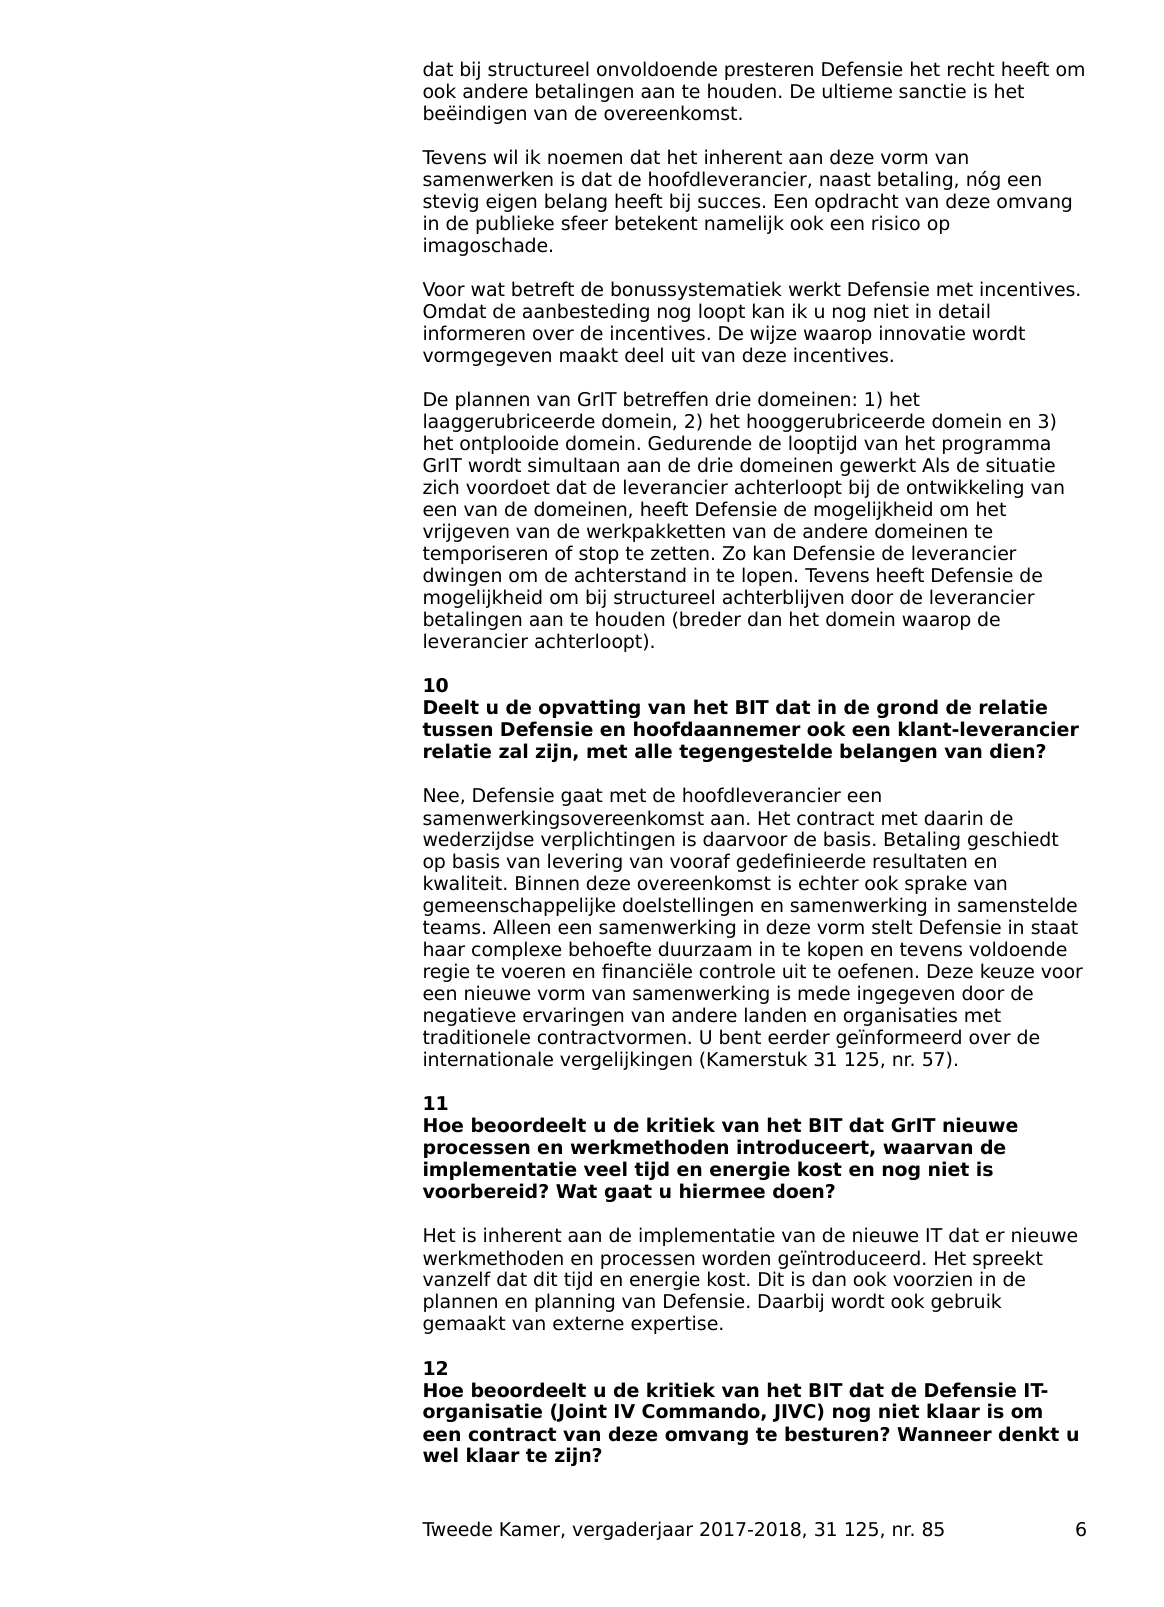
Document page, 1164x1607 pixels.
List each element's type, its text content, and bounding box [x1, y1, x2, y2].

text 10 [422, 675, 1087, 697]
text Voor wat betreft de bonussystematiek werkt Defensie met incentives. Omdat de aanbesteding nog loopt kan ik u nog niet in detail informeren over de incentives. De wijze waarop innovatie wordt vormgegeven maakt deel uit van deze incentives. [422, 279, 1087, 367]
text dat bij structureel onvoldoende presteren Defensie het recht heeft om ook andere betalingen aan te houden. De ultieme sanctie is het beëindigen van de overeenkomst. [422, 59, 1087, 125]
text De plannen van GrIT betreffen drie domeinen: 1) het laaggerubriceerde domein, 2) het hooggerubriceerde domein en 3) het ontplooide domein. Gedurende de looptijd van het programma GrIT wordt simultaan aan de drie domeinen gewerkt Als de situatie zich voordoet dat de leverancier achterloopt bij de ontwikkeling van een van de domeinen, heeft Defensie de mogelijkheid om het vrijgeven van de werkpakketten van de andere domeinen te temporiseren of stop te zetten. Zo kan Defensie de leverancier dwingen om de achterstand in te lopen. Tevens heeft Defensie de mogelijkheid om bij structureel achterblijven door de leverancier betalingen aan te houden (breder dan het domein waarop de leverancier achterloopt). [422, 389, 1087, 653]
text Tevens wil ik noemen dat het inherent aan deze vorm van samenwerken is dat de hoofdleverancier, naast betaling, nóg een stevig eigen belang heeft bij succes. Een opdracht van deze omvang in de publieke sfeer betekent namelijk ook een risico op imagoschade. [422, 147, 1087, 257]
text 12 [422, 1357, 1087, 1379]
text Deelt u de opvatting van het BIT dat in de grond de relatie tussen Defensie en hoofdaannemer ook een klant-leverancier relatie zal zijn, met alle tegengestelde belangen van dien? [422, 697, 1087, 763]
text Het is inherent aan de implementatie van de nieuwe IT dat er nieuwe werkmethoden en processen worden geïntroduceerd. Het spreekt vanzelf dat dit tijd en energie kost. Dit is dan ook voorzien in de plannen en planning van Defensie. Daarbij wordt ook gebruik gemaakt van externe expertise. [422, 1225, 1087, 1335]
text 11 [422, 1093, 1087, 1115]
text Hoe beoordeelt u de kritiek van het BIT dat de Defensie IT-organisatie (Joint IV Commando, JIVC) nog niet klaar is om een contract van deze omvang te besturen? Wanneer denkt u wel klaar te zijn? [422, 1379, 1087, 1467]
text Hoe beoordeelt u de kritiek van het BIT dat GrIT nieuwe processen en werkmethoden introduceert, waarvan de implementatie veel tijd en energie kost en nog niet is voorbereid? Wat gaat u hiermee doen? [422, 1115, 1087, 1203]
text Nee, Defensie gaat met de hoofdleverancier een samenwerkingsovereenkomst aan. Het contract met daarin de wederzijdse verplichtingen is daarvoor de basis. Betaling geschiedt op basis van levering van vooraf gedefinieerde resultaten en kwaliteit. Binnen deze overeenkomst is echter ook sprake van gemeenschappelijke doelstellingen en samenwerking in samenstelde teams. Alleen een samenwerking in deze vorm stelt Defensie in staat haar complexe behoefte duurzaam in te kopen en tevens voldoende regie te voeren en financiële controle uit te oefenen. Deze keuze voor een nieuwe vorm van samenwerking is mede ingegeven door de negatieve ervaringen van andere landen en organisaties met traditionele contractvormen. U bent eerder geïnformeerd over de internationale vergelijkingen (Kamerstuk 31 125, nr. 57). [422, 785, 1087, 1071]
